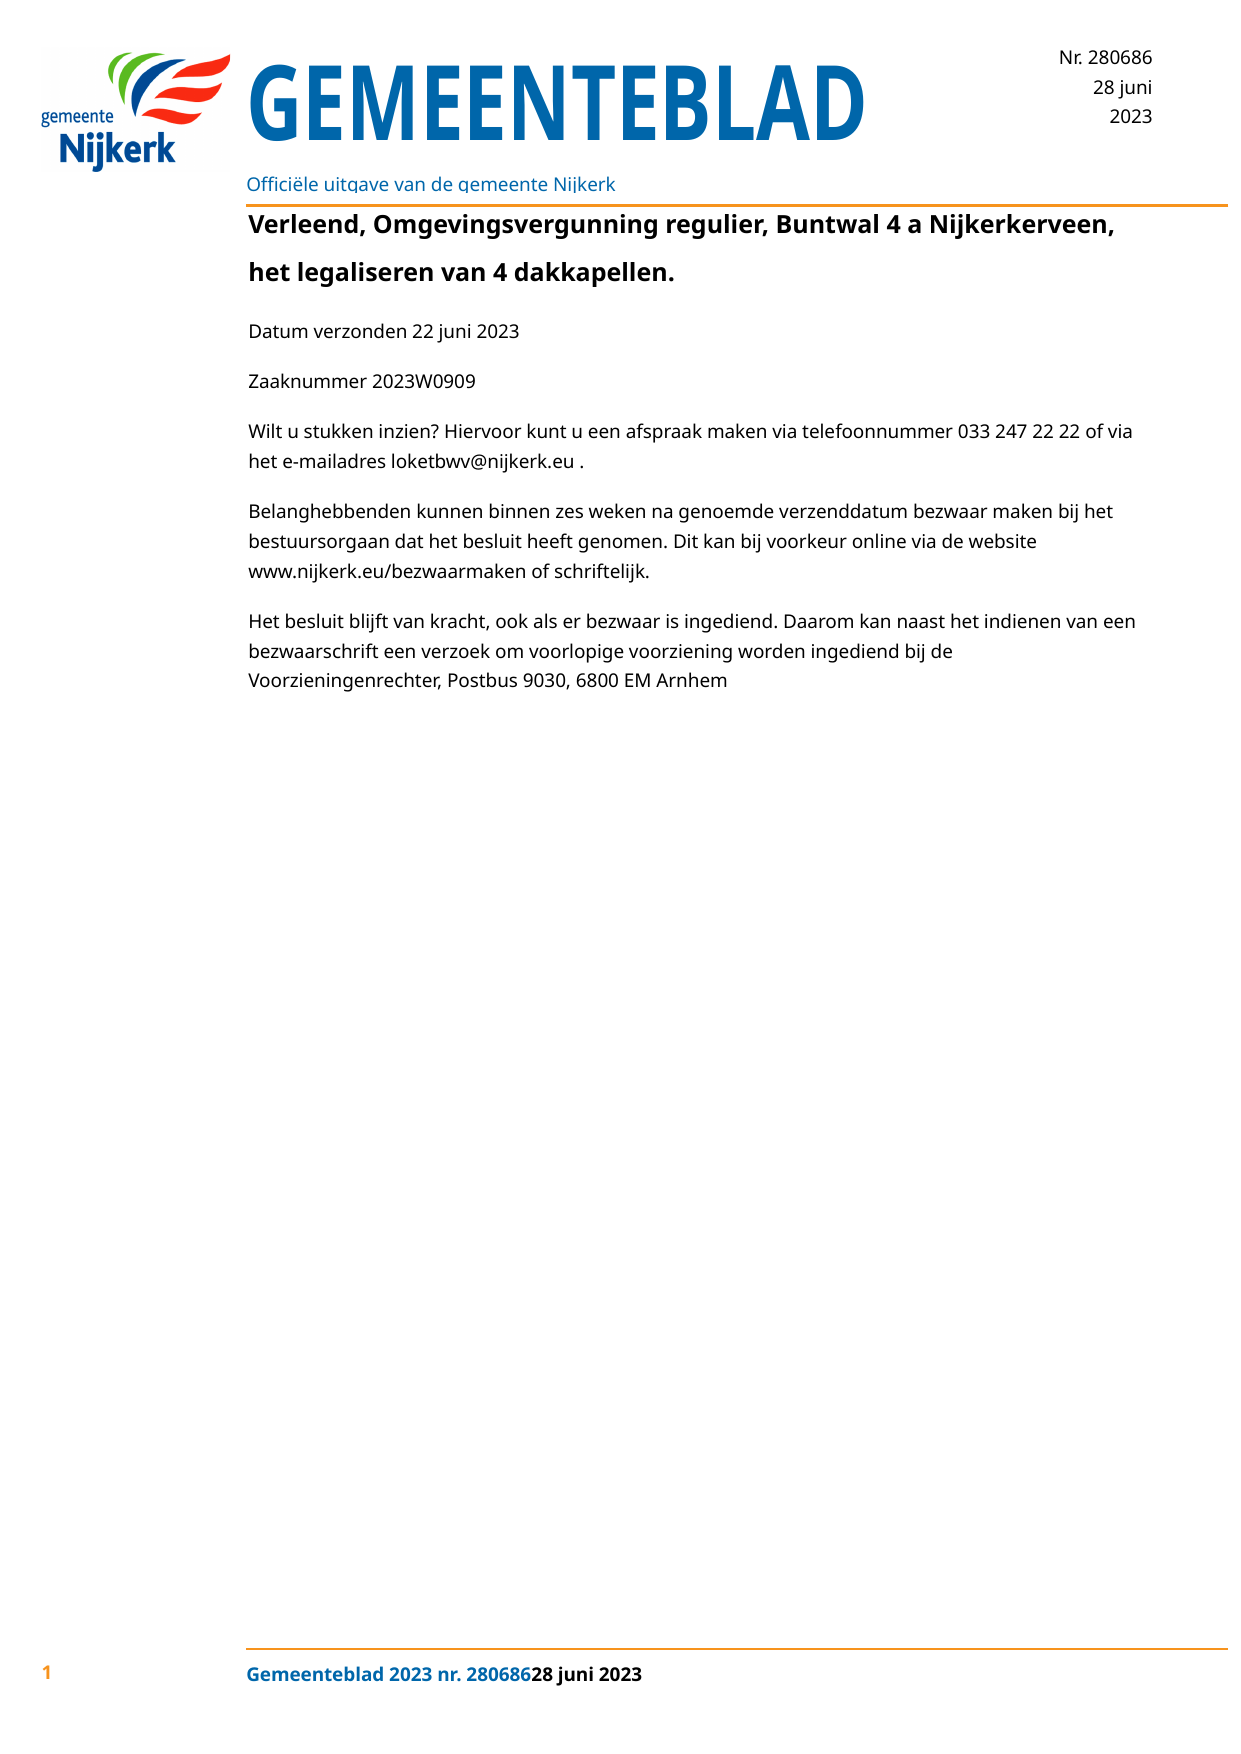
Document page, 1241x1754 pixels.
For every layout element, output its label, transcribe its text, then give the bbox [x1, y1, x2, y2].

text Zaaknummer 2023W0909 [248, 368, 1152, 394]
text Belanghebbenden kunnen binnen zes weken na genoemde verzenddatum bezwaar maken bij het bestuursorgaan dat het besluit heeft genomen. Dit kan bij voorkeur online via de website www.nijkerk.eu/bezwaarmaken of schriftelijk. [248, 499, 1152, 584]
picture [41, 47, 231, 172]
text Wilt u stukken inzien? Hiervoor kunt u een afspraak maken via telefoonnummer 033 247 22 22 of via het e-mailadres loketbwv@nijkerk.eu . [248, 419, 1152, 474]
text Datum verzonden 22 juni 2023 [248, 318, 1152, 344]
text Het besluit blijft van kracht, ook als er bezwaar is ingediend. Daarom kan naast het indienen van een bezwaarschrift een verzoek om voorlopige voorziening worden ingediend bij de Voorzieningenrechter, Postbus 9030, 6800 EM Arnhem [248, 608, 1152, 693]
text Verleend, Omgevingsvergunning regulier, Buntwal 4 a Nijkerkerveen, het legaliseren van 4 dakkapellen. [248, 207, 1152, 288]
